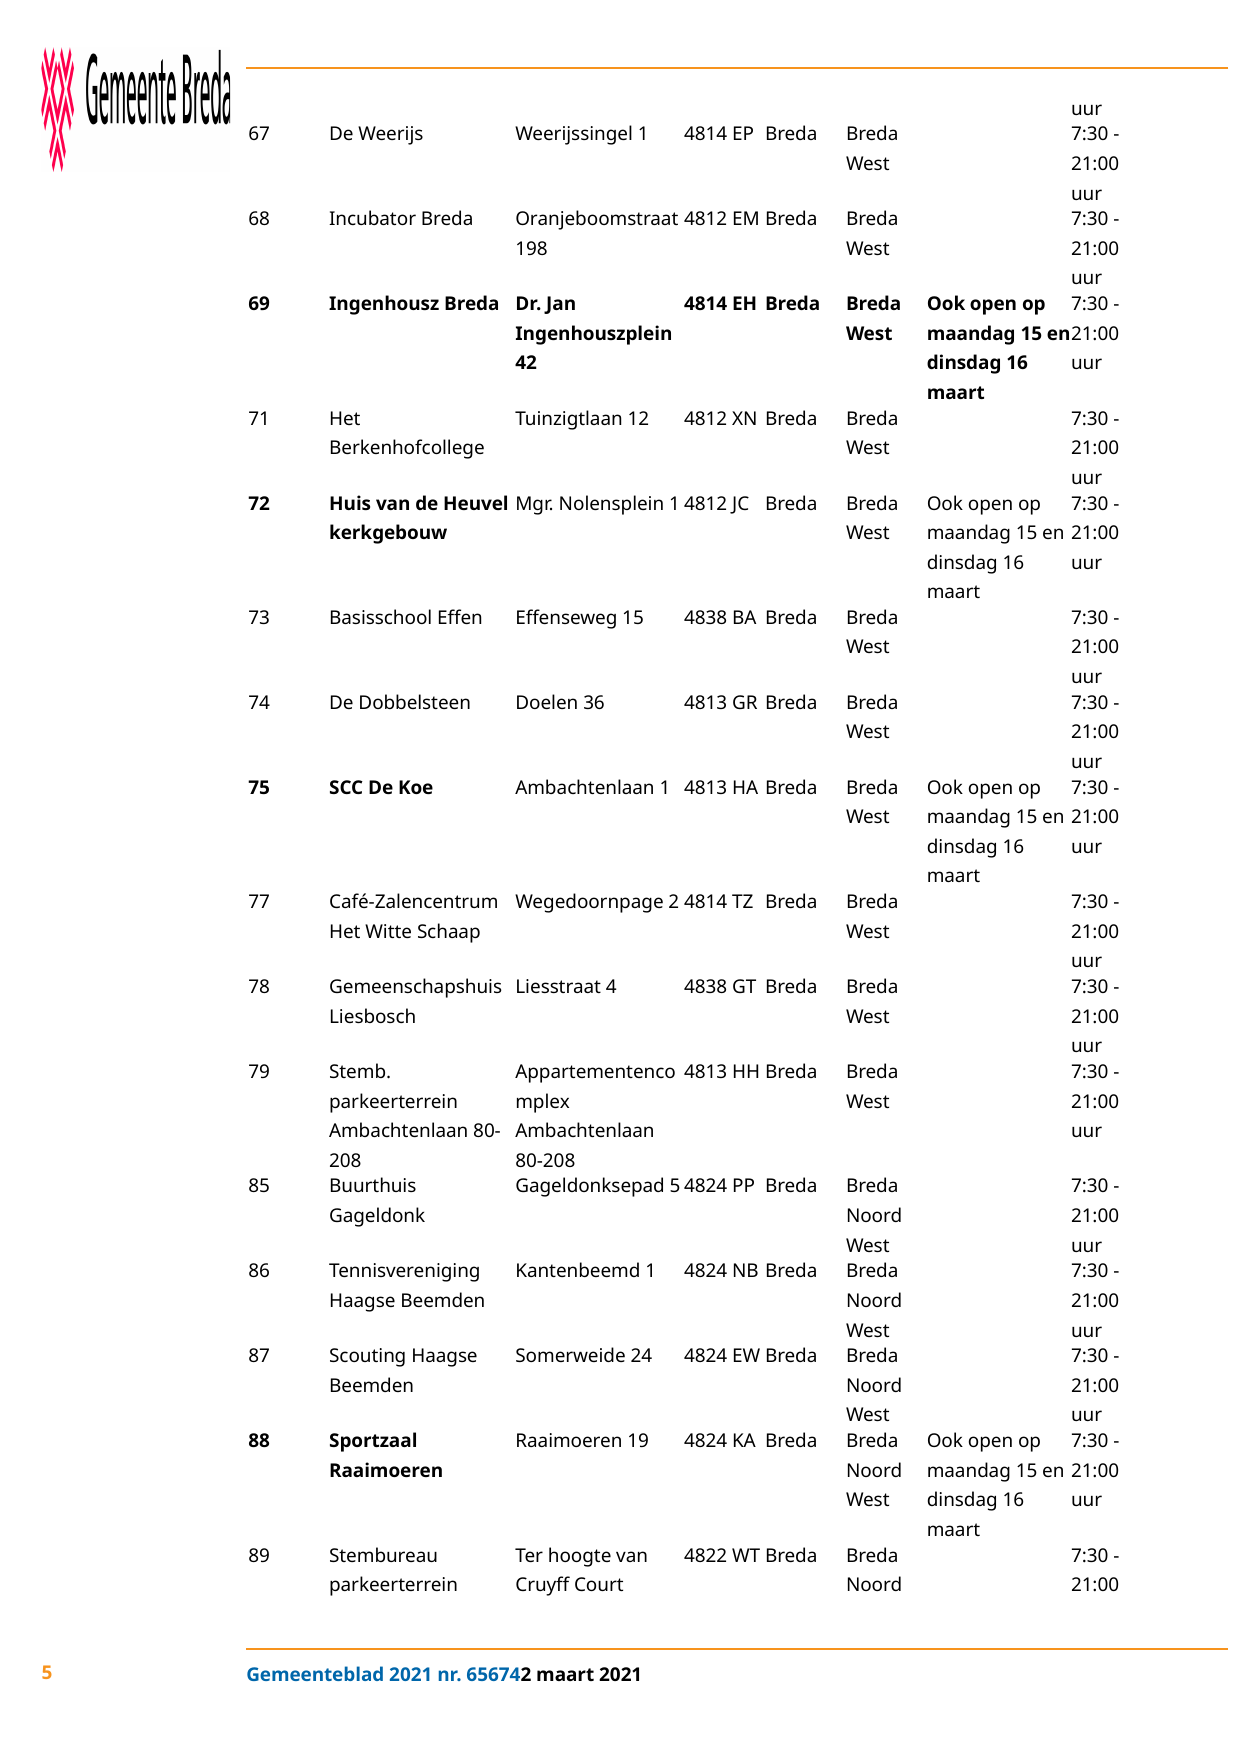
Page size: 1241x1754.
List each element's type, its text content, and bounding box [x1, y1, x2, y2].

table_cell 72 [248, 490, 329, 604]
table_cell 4824 PP [684, 1173, 765, 1258]
table_cell Breda [765, 1428, 846, 1542]
table_cell Breda [765, 1343, 846, 1427]
table_cell De Dobbelsteen [329, 689, 515, 774]
table_cell Breda West [846, 290, 927, 405]
table_cell Weerijssingel 1 [515, 121, 684, 205]
table_cell [927, 1542, 1071, 1597]
table_cell Ook open op maandag 15 en dinsdag 16 maart [927, 490, 1071, 604]
table_cell Café-Zalencentrum Het Witte Schaap [329, 889, 515, 973]
table_cell 7:30 - 21:00 [1071, 1542, 1152, 1597]
picture [41, 47, 231, 172]
table_cell [927, 689, 1071, 774]
table_cell 68 [248, 205, 329, 290]
table_cell Breda [765, 604, 846, 689]
table_cell Het Berkenhofcollege [329, 405, 515, 490]
table_cell Breda West [846, 689, 927, 774]
table_cell uur [1071, 95, 1152, 121]
table_cell Breda West [846, 121, 927, 205]
table_cell Breda Noord [846, 1542, 927, 1597]
table_cell Raaimoeren 19 [515, 1428, 684, 1542]
table_cell Tennisvereniging Haagse Beemden [329, 1258, 515, 1342]
table_cell Breda [765, 973, 846, 1058]
table_cell Sportzaal Raaimoeren [329, 1428, 515, 1542]
table_cell [515, 95, 684, 121]
table_cell Breda [765, 205, 846, 290]
table_cell Breda [765, 1258, 846, 1342]
table_cell [927, 205, 1071, 290]
table_cell Basisschool Effen [329, 604, 515, 689]
table_cell 7:30 - 21:00 uur [1071, 604, 1152, 689]
table_cell [765, 95, 846, 121]
table_cell Breda West [846, 973, 927, 1058]
table_cell 75 [248, 774, 329, 888]
table_cell 7:30 - 21:00 uur [1071, 121, 1152, 205]
table_cell 69 [248, 290, 329, 405]
table_cell Breda [765, 405, 846, 490]
table_cell 79 [248, 1058, 329, 1173]
table_cell 78 [248, 973, 329, 1058]
table_cell [927, 1173, 1071, 1258]
table_cell [927, 973, 1071, 1058]
table_cell Breda [765, 689, 846, 774]
table_cell Breda Noord West [846, 1258, 927, 1342]
table_cell [846, 95, 927, 121]
table_cell [927, 95, 1071, 121]
table_cell Ook open op maandag 15 en dinsdag 16 maart [927, 290, 1071, 405]
table_cell 88 [248, 1428, 329, 1542]
table_cell 4812 XN [684, 405, 765, 490]
table_cell [927, 1058, 1071, 1173]
table_cell 4814 TZ [684, 889, 765, 973]
table_cell SCC De Koe [329, 774, 515, 888]
table_cell 67 [248, 121, 329, 205]
table_cell Breda West [846, 1058, 927, 1173]
table_cell Dr. Jan Ingenhouszplein 42 [515, 290, 684, 405]
table_cell Ingenhousz Breda [329, 290, 515, 405]
table_cell Tuinzigtlaan 12 [515, 405, 684, 490]
table_cell 4822 WT [684, 1542, 765, 1597]
table_cell Breda [765, 889, 846, 973]
table_cell 4812 JC [684, 490, 765, 604]
table_cell 7:30 - 21:00 uur [1071, 290, 1152, 405]
table_cell Doelen 36 [515, 689, 684, 774]
table_cell 74 [248, 689, 329, 774]
table_cell De Weerijs [329, 121, 515, 205]
table_cell 85 [248, 1173, 329, 1258]
table_cell Breda [765, 1058, 846, 1173]
table_cell 71 [248, 405, 329, 490]
table_cell Breda [765, 1542, 846, 1597]
table_cell 7:30 - 21:00 uur [1071, 1428, 1152, 1542]
table_cell 86 [248, 1258, 329, 1342]
table_cell 7:30 - 21:00 uur [1071, 1258, 1152, 1342]
table_cell 4814 EP [684, 121, 765, 205]
table_cell Effenseweg 15 [515, 604, 684, 689]
table_cell Breda [765, 121, 846, 205]
table_cell 7:30 - 21:00 uur [1071, 889, 1152, 973]
table_cell 7:30 - 21:00 uur [1071, 205, 1152, 290]
table_cell Gemeenschapshuis Liesbosch [329, 973, 515, 1058]
table_cell 4824 KA [684, 1428, 765, 1542]
table_cell 7:30 - 21:00 uur [1071, 1173, 1152, 1258]
table_cell 7:30 - 21:00 uur [1071, 1058, 1152, 1173]
table_cell Breda Noord West [846, 1173, 927, 1258]
table_cell Breda West [846, 490, 927, 604]
table_cell Buurthuis Gageldonk [329, 1173, 515, 1258]
table_cell Stemb. parkeerterrein Ambachtenlaan 80-208 [329, 1058, 515, 1173]
table_cell 4813 HH [684, 1058, 765, 1173]
table_cell Kantenbeemd 1 [515, 1258, 684, 1342]
table_cell 77 [248, 889, 329, 973]
table_cell 4814 EH [684, 290, 765, 405]
table_cell Breda Noord West [846, 1428, 927, 1542]
table_cell [927, 121, 1071, 205]
table_cell 87 [248, 1343, 329, 1427]
table_cell Breda West [846, 774, 927, 888]
table_cell [927, 889, 1071, 973]
table_cell [248, 95, 329, 121]
table_cell 7:30 - 21:00 uur [1071, 405, 1152, 490]
table_cell Breda Noord West [846, 1343, 927, 1427]
table_cell Ook open op maandag 15 en dinsdag 16 maart [927, 774, 1071, 888]
table_cell Breda West [846, 889, 927, 973]
table_cell 4838 BA [684, 604, 765, 689]
table_cell Breda [765, 490, 846, 604]
table_cell [684, 95, 765, 121]
table_cell 7:30 - 21:00 uur [1071, 490, 1152, 604]
table_cell Appartementencomplex Ambachtenlaan 80-208 [515, 1058, 684, 1173]
table_cell 4813 HA [684, 774, 765, 888]
table_cell Ook open op maandag 15 en dinsdag 16 maart [927, 1428, 1071, 1542]
table_cell Incubator Breda [329, 205, 515, 290]
table_cell Breda [765, 774, 846, 888]
table_cell 7:30 - 21:00 uur [1071, 1343, 1152, 1427]
table_cell Ambachtenlaan 1 [515, 774, 684, 888]
table_cell Oranjeboomstraat 198 [515, 205, 684, 290]
table_cell Breda West [846, 604, 927, 689]
table_cell Breda [765, 1173, 846, 1258]
table_cell Liesstraat 4 [515, 973, 684, 1058]
table_cell Breda [765, 290, 846, 405]
table_cell 4824 NB [684, 1258, 765, 1342]
table_cell Breda West [846, 405, 927, 490]
table_cell 7:30 - 21:00 uur [1071, 774, 1152, 888]
table_cell 73 [248, 604, 329, 689]
table_cell Ter hoogte van Cruyff Court [515, 1542, 684, 1597]
table_cell 7:30 - 21:00 uur [1071, 973, 1152, 1058]
table_cell Somerweide 24 [515, 1343, 684, 1427]
table_cell 4813 GR [684, 689, 765, 774]
table_cell 4838 GT [684, 973, 765, 1058]
table_cell [329, 95, 515, 121]
table_cell [927, 405, 1071, 490]
table_cell Wegedoornpage 2 [515, 889, 684, 973]
table_cell Gageldonksepad 5 [515, 1173, 684, 1258]
table_cell Mgr. Nolensplein 1 [515, 490, 684, 604]
table_cell 4812 EM [684, 205, 765, 290]
table_cell [927, 1258, 1071, 1342]
table_cell [927, 604, 1071, 689]
table_cell Stembureau parkeerterrein [329, 1542, 515, 1597]
table_cell [927, 1343, 1071, 1427]
table_cell Huis van de Heuvel kerkgebouw [329, 490, 515, 604]
table_cell 7:30 - 21:00 uur [1071, 689, 1152, 774]
table_cell 4824 EW [684, 1343, 765, 1427]
table_cell Scouting Haagse Beemden [329, 1343, 515, 1427]
table_cell Breda West [846, 205, 927, 290]
table_cell 89 [248, 1542, 329, 1597]
